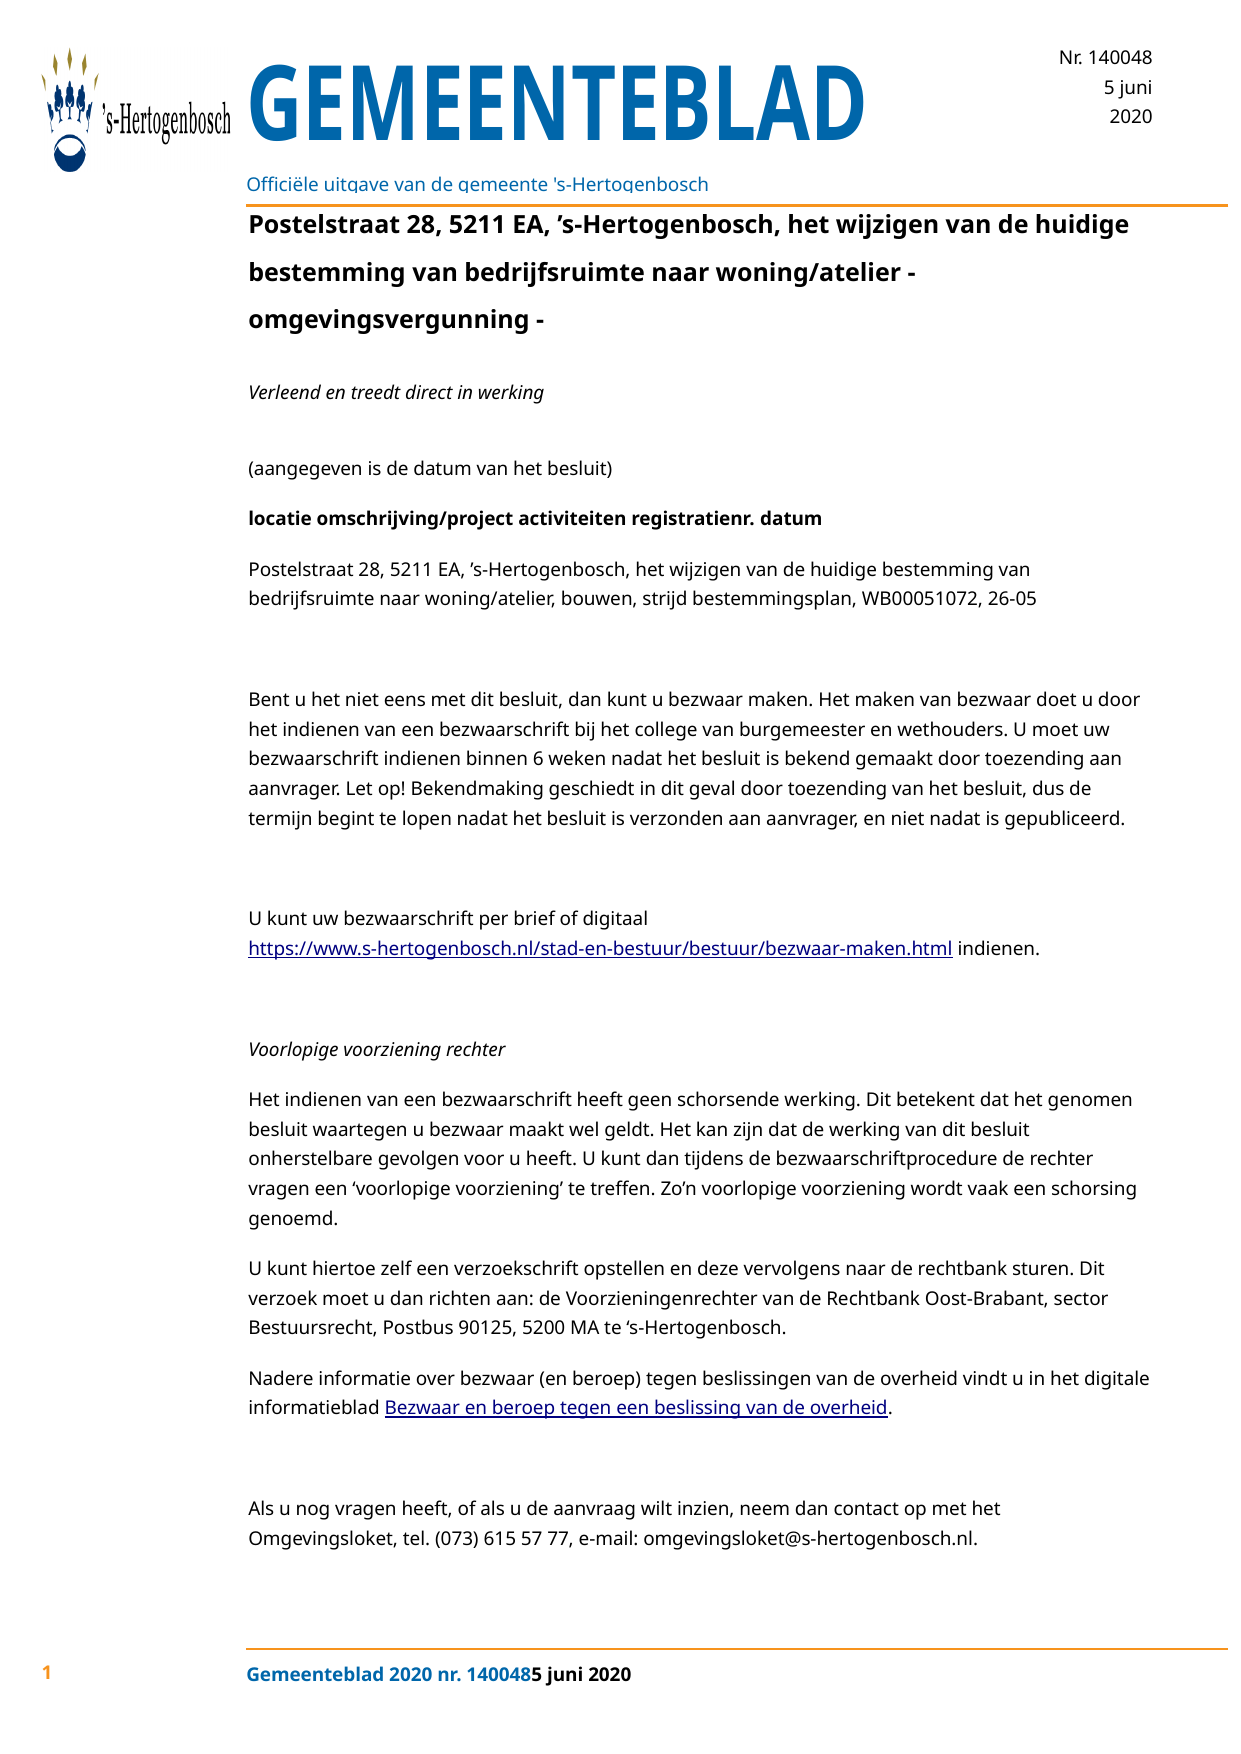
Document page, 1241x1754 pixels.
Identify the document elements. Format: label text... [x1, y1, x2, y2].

text locatie omschrijving/project activiteiten registratienr. datum [248, 506, 1152, 531]
text Nadere informatie over bezwaar (en beroep) tegen beslissingen van de overheid vindt u in het digitale informatieblad Bezwaar en beroep tegen een beslissing van de overheid. [248, 1365, 1152, 1420]
text (aangegeven is de datum van het besluit) [248, 455, 1152, 481]
text Verleend en treedt direct in werking [248, 379, 1152, 405]
text Bent u het niet eens met dit besluit, dan kunt u bezwaar maken. Het maken van bezwaar doet u door het indienen van een bezwaarschrift bij het college van burgemeester en wethouders. U moet uw bezwaarschrift indienen binnen 6 weken nadat het besluit is bekend gemaakt door toezending aan aanvrager. Let op! Bekendmaking geschiedt in dit geval door toezending van het besluit, dus de termijn begint te lopen nadat het besluit is verzonden aan aanvrager, en niet nadat is gepubliceerd. [248, 686, 1152, 831]
text U kunt hiertoe zelf een verzoekschrift opstellen en deze vervolgens naar de rechtbank sturen. Dit verzoek moet u dan richten aan: de Voorzieningenrechter van de Rechtbank Oost-Brabant, sector Bestuursrecht, Postbus 90125, 5200 MA te ‘s-Hertogenbosch. [248, 1255, 1152, 1340]
text Postelstraat 28, 5211 EA, ’s-Hertogenbosch, het wijzigen van de huidige bestemming van bedrijfsruimte naar woning/atelier, bouwen, strijd bestemmingsplan, WB00051072, 26-05 [248, 556, 1152, 611]
text Voorlopige voorziening rechter [248, 1036, 1152, 1062]
picture [41, 47, 231, 172]
text U kunt uw bezwaarschrift per brief of digitaal https://www.s-hertogenbosch.nl/stad-en-bestuur/bestuur/bezwaar-maken.html indienen. [248, 906, 1152, 961]
text Het indienen van een bezwaarschrift heeft geen schorsende werking. Dit betekent dat het genomen besluit waartegen u bezwaar maakt wel geldt. Het kan zijn dat de werking van dit besluit onherstelbare gevolgen voor u heeft. U kunt dan tijdens de bezwaarschriftprocedure de rechter vragen een ‘voorlopige voorziening’ te treffen. Zo’n voorlopige voorziening wordt vaak een schorsing genoemd. [248, 1086, 1152, 1231]
text Postelstraat 28, 5211 EA, ’s-Hertogenbosch, het wijzigen van de huidige bestemming van bedrijfsruimte naar woning/atelier - omgevingsvergunning - [248, 207, 1152, 336]
text Als u nog vragen heeft, of als u de aanvraag wilt inzien, neem dan contact op met het Omgevingsloket, tel. (073) 615 57 77, e-mail: omgevingsloket@s-hertogenbosch.nl. [248, 1495, 1152, 1551]
